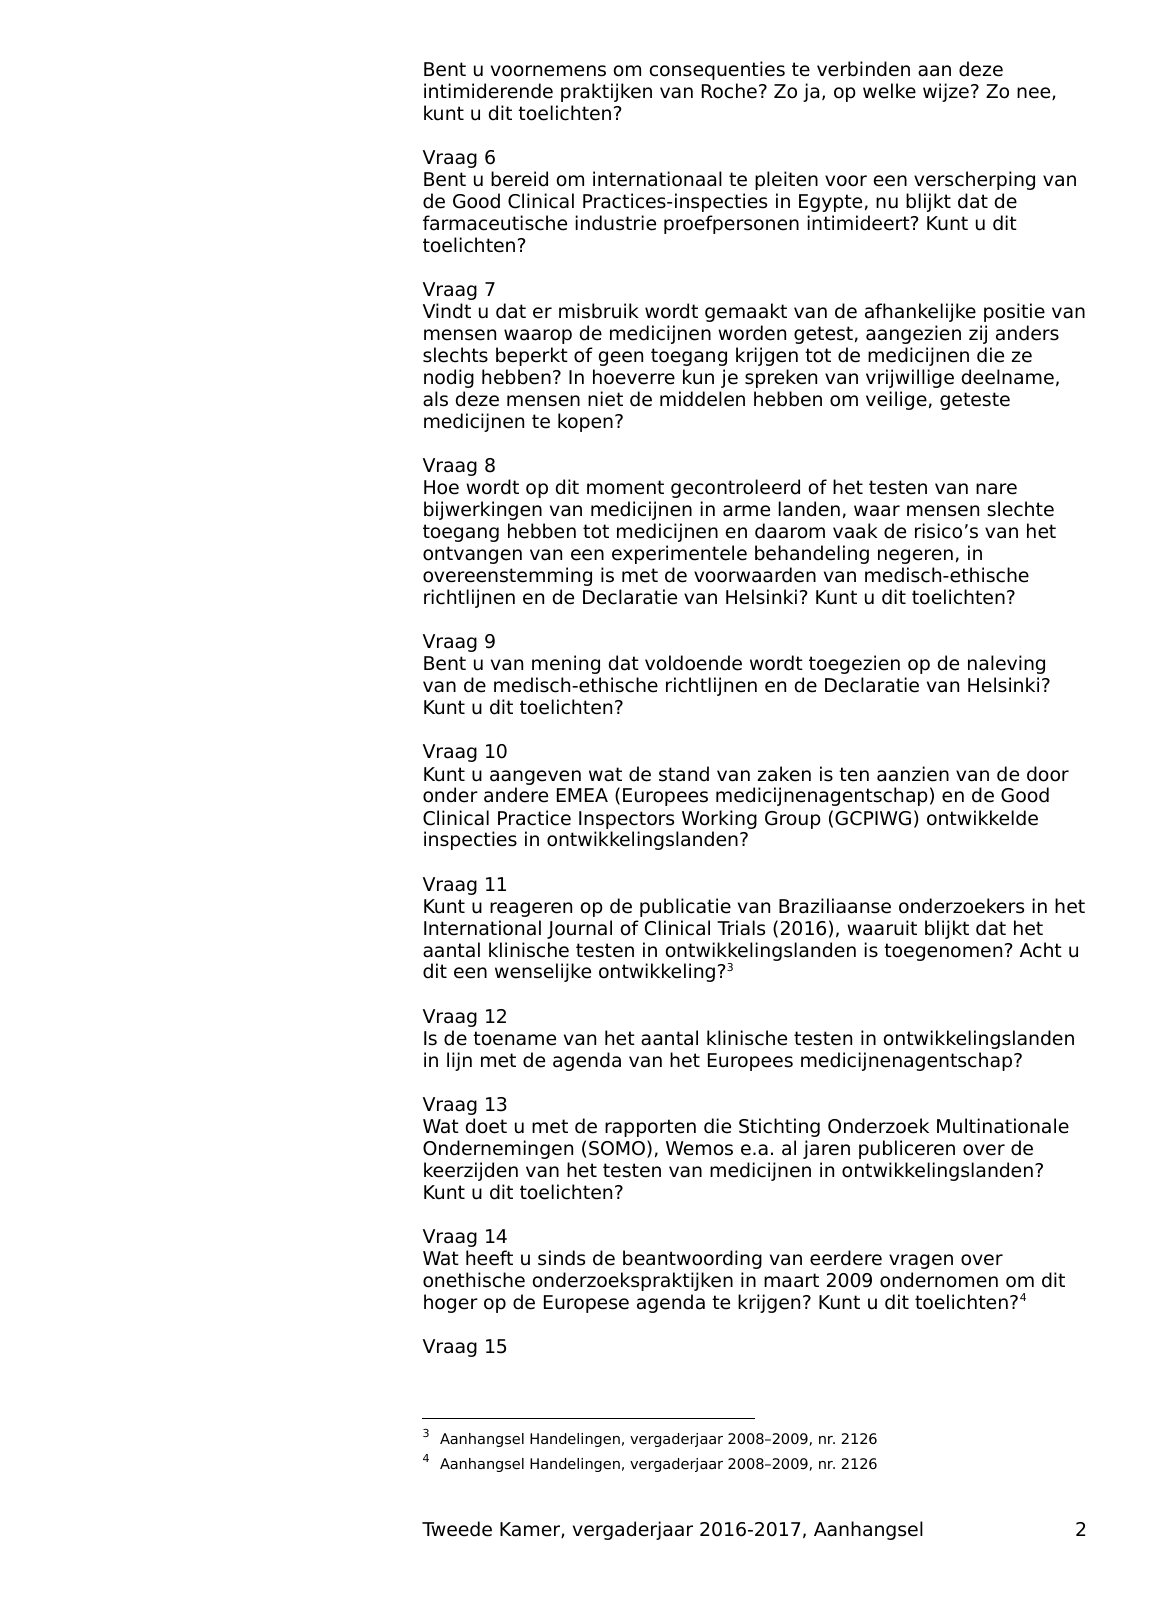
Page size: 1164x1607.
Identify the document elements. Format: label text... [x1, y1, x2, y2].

text Bent u bereid om internationaal te pleiten voor een verscherping van de Good Clinical Practices-inspecties in Egypte, nu blijkt dat de farmaceutische industrie proefpersonen intimideert? Kunt u dit toelichten? [422, 169, 1087, 257]
text Vindt u dat er misbruik wordt gemaakt van de afhankelijke positie van mensen waarop de medicijnen worden getest, aangezien zij anders slechts beperkt of geen toegang krijgen tot de medicijnen die ze nodig hebben? In hoeverre kun je spreken van vrijwillige deelname, als deze mensen niet de middelen hebben om veilige, geteste medicijnen te kopen? [422, 301, 1087, 433]
text Hoe wordt op dit moment gecontroleerd of het testen van nare bijwerkingen van medicijnen in arme landen, waar mensen slechte toegang hebben tot medicijnen en daarom vaak de risico’s van het ontvangen van een experimentele behandeling negeren, in overeenstemming is met de voorwaarden van medisch-ethische richtlijnen en de Declaratie van Helsinki? Kunt u dit toelichten? [422, 477, 1087, 609]
text Is de toename van het aantal klinische testen in ontwikkelingslanden in lijn met de agenda van het Europees medicijnenagentschap? [422, 1028, 1087, 1072]
text Vraag 11 [422, 873, 1087, 896]
text Vraag 15 [422, 1336, 1087, 1358]
text Vraag 9 [422, 631, 1087, 653]
text Vraag 10 [422, 741, 1087, 763]
text Vraag 14 [422, 1226, 1087, 1248]
text Vraag 7 [422, 279, 1087, 301]
text Vraag 13 [422, 1094, 1087, 1116]
text Bent u van mening dat voldoende wordt toegezien op de naleving van de medisch-ethische richtlijnen en de Declaratie van Helsinki? Kunt u dit toelichten? [422, 653, 1087, 719]
text Aanhangsel Handelingen, vergaderjaar 2008–2009, nr. 2126 [422, 1427, 1087, 1449]
text Kunt u aangeven wat de stand van zaken is ten aanzien van de door onder andere EMEA (Europees medicijnenagentschap) en de Good Clinical Practice Inspectors Working Group (GCPIWG) ontwikkelde inspecties in ontwikkelingslanden? [422, 763, 1087, 851]
text Bent u voornemens om consequenties te verbinden aan deze intimiderende praktijken van Roche? Zo ja, op welke wijze? Zo nee, kunt u dit toelichten? [422, 59, 1087, 125]
text Vraag 6 [422, 147, 1087, 169]
text Vraag 12 [422, 1006, 1087, 1028]
text Vraag 8 [422, 455, 1087, 477]
text Aanhangsel Handelingen, vergaderjaar 2008–2009, nr. 2126 [422, 1452, 1087, 1474]
text Wat heeft u sinds de beantwoording van eerdere vragen over onethische onderzoekspraktijken in maart 2009 ondernomen om dit hoger op de Europese agenda te krijgen? Kunt u dit toelichten? [422, 1248, 1087, 1314]
text Wat doet u met de rapporten die Stichting Onderzoek Multinationale Ondernemingen (SOMO), Wemos e.a. al jaren publiceren over de keerzijden van het testen van medicijnen in ontwikkelingslanden? Kunt u dit toelichten? [422, 1116, 1087, 1204]
text Kunt u reageren op de publicatie van Braziliaanse onderzoekers in het International Journal of Clinical Trials (2016), waaruit blijkt dat het aantal klinische testen in ontwikkelingslanden is toegenomen? Acht u dit een wenselijke ontwikkeling? [422, 896, 1087, 983]
